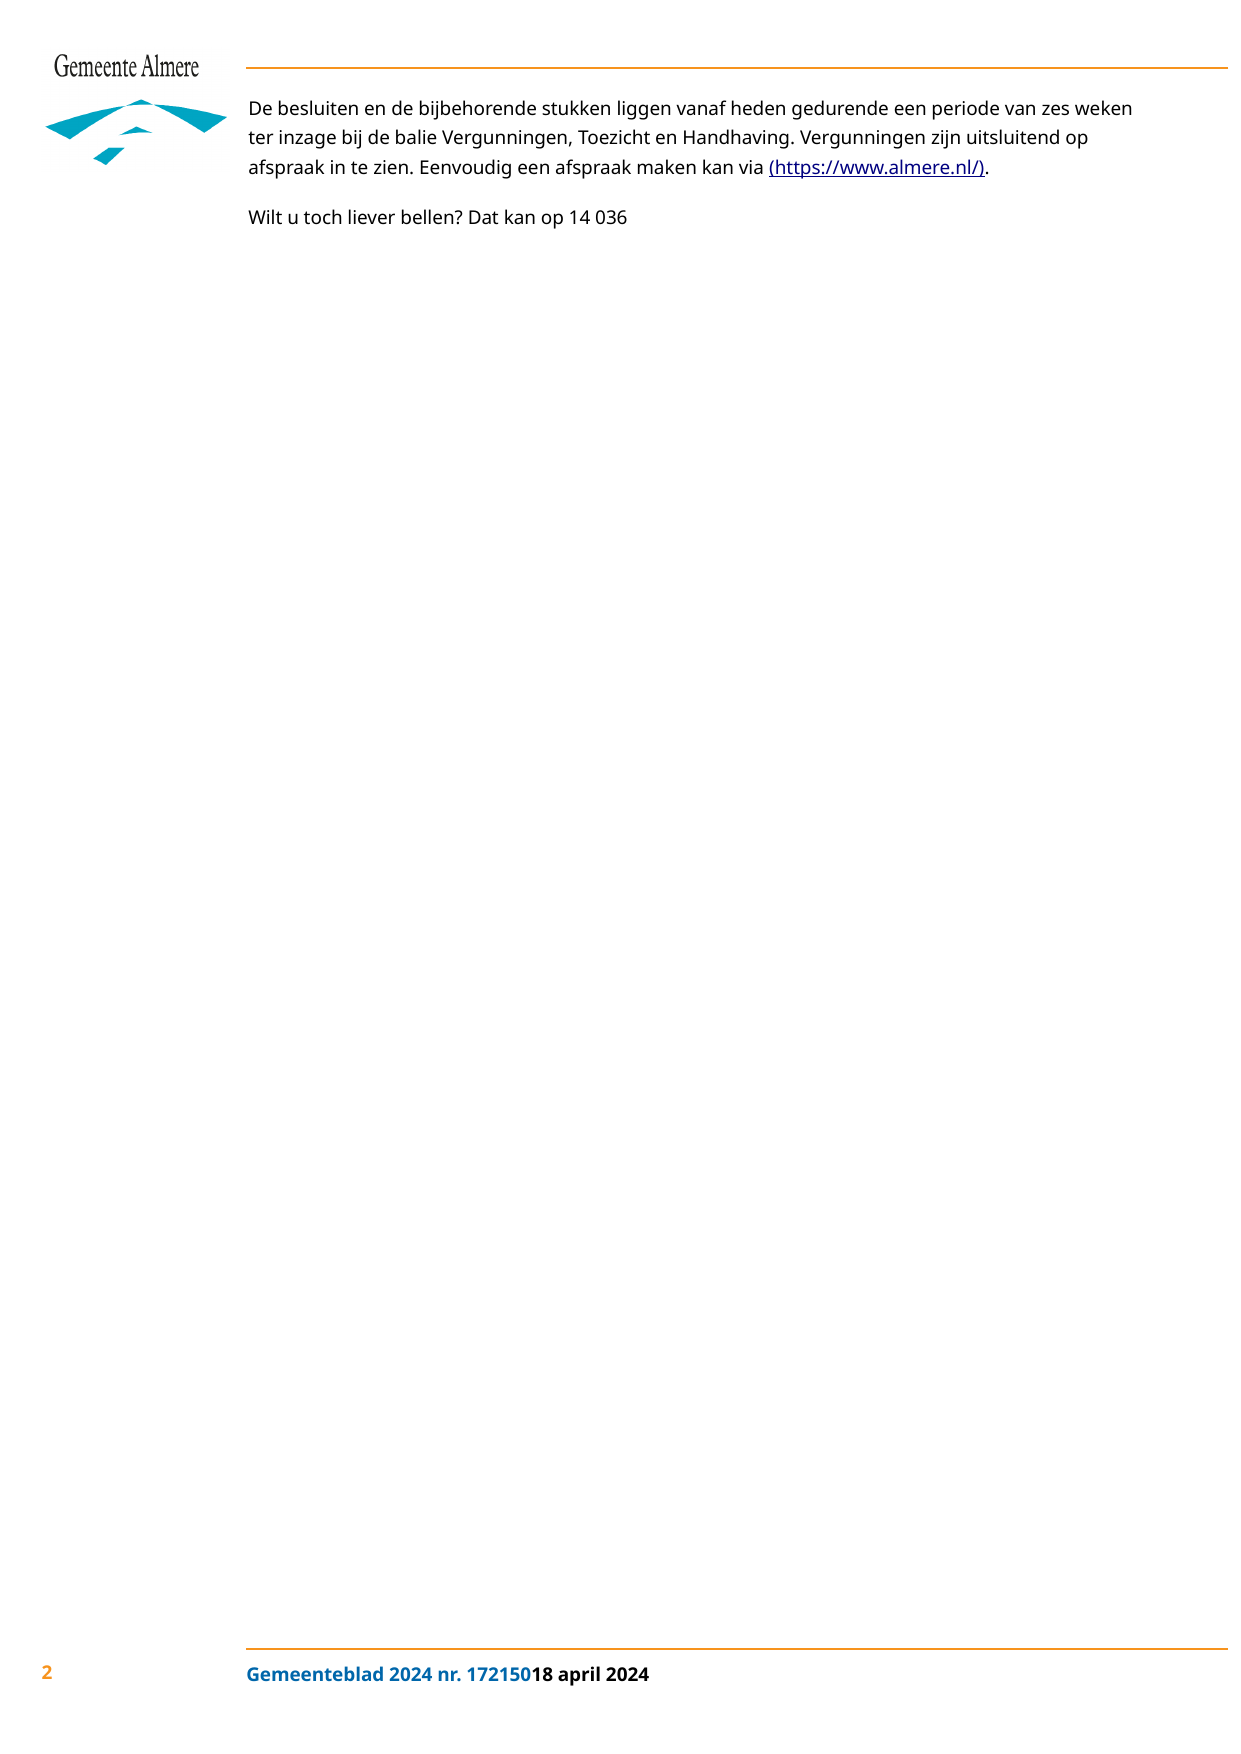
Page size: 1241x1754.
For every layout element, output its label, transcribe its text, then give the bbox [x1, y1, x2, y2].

text De besluiten en de bijbehorende stukken liggen vanaf heden gedurende een periode van zes weken ter inzage bij de balie Vergunningen, Toezicht en Handhaving. Vergunningen zijn uitsluitend op afspraak in te zien. Eenvoudig een afspraak maken kan via (https://www.almere.nl/). [248, 95, 1152, 180]
picture [41, 47, 231, 172]
text Wilt u toch liever bellen? Dat kan op 14 036 [248, 204, 1152, 230]
